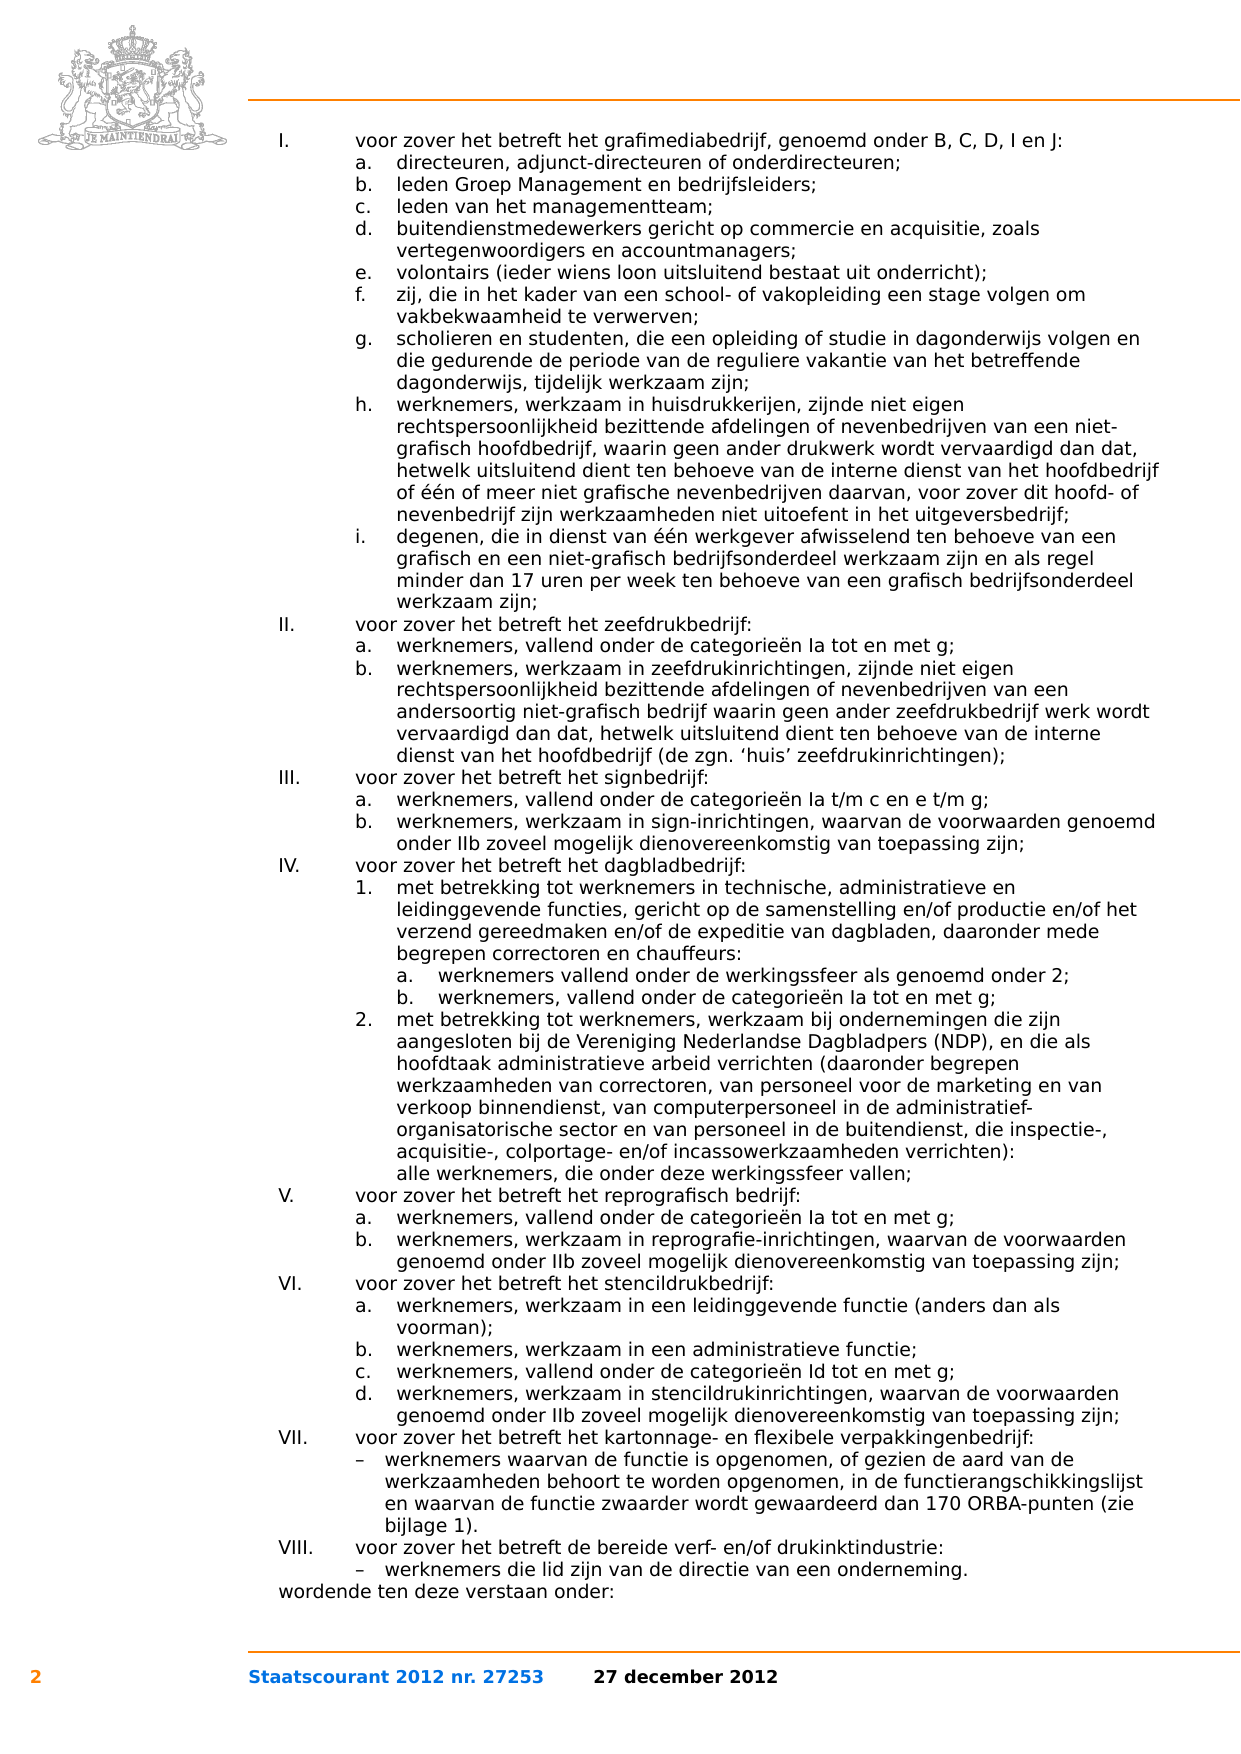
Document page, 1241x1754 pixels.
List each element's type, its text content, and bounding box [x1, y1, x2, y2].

text b. werknemers, werkzaam in een administratieve functie; [355, 1339, 1163, 1361]
text i. degenen, die in dienst van één werkgever afwisselend ten behoeve van een grafisch en een niet-grafisch bedrijfsonderdeel werkzaam zijn en als regel minder dan 17 uren per week ten behoeve van een grafisch bedrijfsonderdeel werkzaam zijn; [355, 526, 1163, 613]
text 2. met betrekking tot werknemers, werkzaam bij ondernemingen die zijn aangesloten bij de Vereniging Nederlandse Dagbladpers (NDP), en die als hoofdtaak administratieve arbeid verrichten (daaronder begrepen werkzaamheden van correctoren, van personeel voor de marketing en van verkoop binnendienst, van computerpersoneel in de administratief- organisatorische sector en van personeel in de buitendienst, die inspectie-, acquisitie-, colportage- en/of incassowerkzaamheden verrichten): [355, 1009, 1163, 1163]
text b. werknemers, vallend onder de categorieën Ia tot en met g; [396, 987, 1163, 1009]
text – werknemers waarvan de functie is opgenomen, of gezien de aard van de werkzaamheden behoort te worden opgenomen, in de functierangschikkingslijst en waarvan de functie zwaarder wordt gewaardeerd dan 170 ORBA-punten (zie bijlage 1). [355, 1449, 1163, 1537]
text d. werknemers, werkzaam in stencildrukinrichtingen, waarvan de voorwaarden genoemd onder IIb zoveel mogelijk dienovereenkomstig van toepassing zijn; [355, 1383, 1163, 1427]
text 1. met betrekking tot werknemers in technische, administratieve en leidinggevende functies, gericht op de samenstelling en/of productie en/of het verzend gereedmaken en/of de expeditie van dagbladen, daaronder mede begrepen correctoren en chauffeurs: [355, 877, 1163, 965]
text VII. voor zover het betreft het kartonnage- en flexibele verpakkingenbedrijf: [278, 1427, 1163, 1449]
text a. werknemers vallend onder de werkingssfeer als genoemd onder 2; [396, 965, 1163, 987]
text IV. voor zover het betreft het dagbladbedrijf: [278, 855, 1163, 877]
text a. werknemers, vallend onder de categorieën Ia t/m c en e t/m g; [355, 789, 1163, 811]
text a. directeuren, adjunct-directeuren of onderdirecteuren; [355, 152, 1163, 174]
text c. leden van het managementteam; [355, 196, 1163, 218]
text alle werknemers, die onder deze werkingssfeer vallen; [396, 1163, 1163, 1185]
text a. werknemers, vallend onder de categorieën Ia tot en met g; [355, 1207, 1163, 1229]
text c. werknemers, vallend onder de categorieën Id tot en met g; [355, 1361, 1163, 1383]
text b. werknemers, werkzaam in sign-inrichtingen, waarvan de voorwaarden genoemd onder IIb zoveel mogelijk dienovereenkomstig van toepassing zijn; [355, 811, 1163, 855]
text V. voor zover het betreft het reprografisch bedrijf: [278, 1185, 1163, 1207]
text b. leden Groep Management en bedrijfsleiders; [355, 174, 1163, 196]
text – werknemers die lid zijn van de directie van een onderneming. [355, 1558, 1163, 1581]
text b. werknemers, werkzaam in zeefdrukinrichtingen, zijnde niet eigen rechtspersoonlijkheid bezittende afdelingen of nevenbedrijven van een andersoortig niet-grafisch bedrijf waarin geen ander zeefdrukbedrijf werk wordt vervaardigd dan dat, hetwelk uitsluitend dient ten behoeve van de interne dienst van het hoofdbedrijf (de zgn. ‘huis’ zeefdrukinrichtingen); [355, 657, 1163, 767]
picture [38, 25, 227, 150]
text e. volontairs (ieder wiens loon uitsluitend bestaat uit onderricht); [355, 262, 1163, 284]
text d. buitendienstmedewerkers gericht op commercie en acquisitie, zoals vertegenwoordigers en accountmanagers; [355, 218, 1163, 262]
text VIII. voor zover het betreft de bereide verf- en/of drukinktindustrie: [278, 1537, 1163, 1558]
text h. werknemers, werkzaam in huisdrukkerijen, zijnde niet eigen rechtspersoonlijkheid bezittende afdelingen of nevenbedrijven van een niet-grafisch hoofdbedrijf, waarin geen ander drukwerk wordt vervaardigd dan dat, hetwelk uitsluitend dient ten behoeve van de interne dienst van het hoofdbedrijf of één of meer niet grafische nevenbedrijven daarvan, voor zover dit hoofd- of nevenbedrijf zijn werkzaamheden niet uitoefent in het uitgeversbedrijf; [355, 394, 1163, 526]
text II. voor zover het betreft het zeefdrukbedrijf: [278, 613, 1163, 635]
text VI. voor zover het betreft het stencildrukbedrijf: [278, 1273, 1163, 1295]
text f. zij, die in het kader van een school- of vakopleiding een stage volgen om vakbekwaamheid te verwerven; [355, 284, 1163, 328]
text a. werknemers, vallend onder de categorieën Ia tot en met g; [355, 635, 1163, 657]
text a. werknemers, werkzaam in een leidinggevende functie (anders dan als voorman); [355, 1295, 1163, 1339]
text g. scholieren en studenten, die een opleiding of studie in dagonderwijs volgen en die gedurende de periode van de reguliere vakantie van het betreffende dagonderwijs, tijdelijk werkzaam zijn; [355, 328, 1163, 394]
text wordende ten deze verstaan onder: [278, 1581, 1163, 1602]
text I. voor zover het betreft het grafimediabedrijf, genoemd onder B, C, D, I en J: [278, 130, 1163, 152]
text III. voor zover het betreft het signbedrijf: [278, 767, 1163, 789]
text b. werknemers, werkzaam in reprografie-inrichtingen, waarvan de voorwaarden genoemd onder IIb zoveel mogelijk dienovereenkomstig van toepassing zijn; [355, 1229, 1163, 1273]
